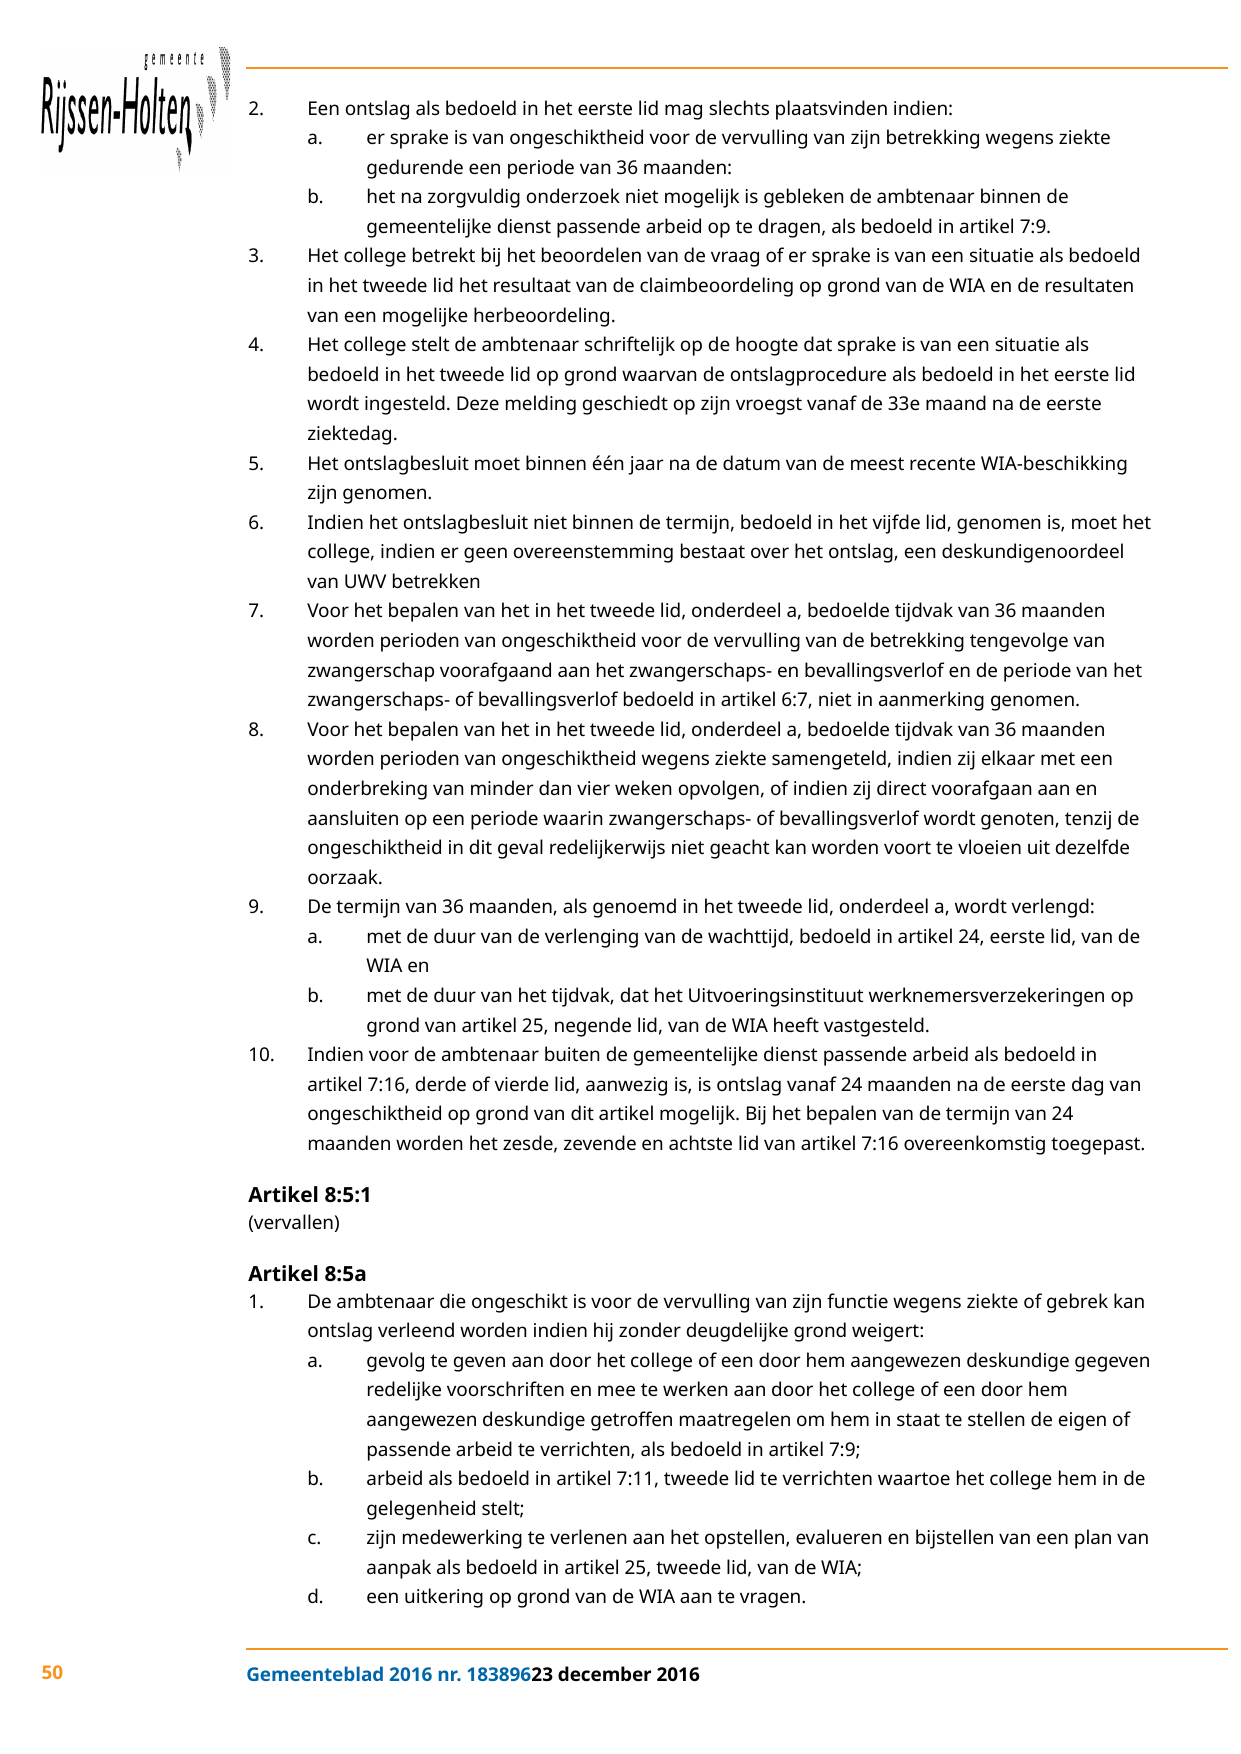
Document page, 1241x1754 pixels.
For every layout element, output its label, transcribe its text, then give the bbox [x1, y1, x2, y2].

list met de duur van het tijdvak, dat het Uitvoeringsinstituut werknemersverzekeringen op grond van artikel 25, negende lid, van de WIA heeft vastgesteld. [307, 982, 1152, 1038]
list De ambtenaar die ongeschikt is voor de vervulling van zijn functie wegens ziekte of gebrek kan ontslag verleend worden indien hij zonder deugdelijke grond weigert: [248, 1288, 1152, 1343]
list een uitkering op grond van de WIA aan te vragen. [307, 1584, 1152, 1609]
list Het college stelt de ambtenaar schriftelijk op de hoogte dat sprake is van een situatie als bedoeld in het tweede lid op grond waarvan de ontslagprocedure als bedoeld in het eerste lid wordt ingesteld. Deze melding geschiedt op zijn vroegst vanaf de 33e maand na de eerste ziektedag. [248, 331, 1152, 446]
list Indien het ontslagbesluit niet binnen de termijn, bedoeld in het vijfde lid, genomen is, moet het college, indien er geen overeenstemming bestaat over het ontslag, een deskundigenoordeel van UWV betrekken [248, 509, 1152, 594]
list Een ontslag als bedoeld in het eerste lid mag slechts plaatsvinden indien: [248, 95, 1152, 121]
list zijn medewerking te verlenen aan het opstellen, evalueren en bijstellen van een plan van aanpak als bedoeld in artikel 25, tweede lid, van de WIA; [307, 1524, 1152, 1580]
list Het ontslagbesluit moet binnen één jaar na de datum van de meest recente WIA-beschikking zijn genomen. [248, 450, 1152, 505]
text (vervallen) [248, 1209, 1152, 1235]
text Artikel 8:5a [248, 1259, 1152, 1288]
list gevolg te geven aan door het college of een door hem aangewezen deskundige gegeven redelijke voorschriften en mee te werken aan door het college of een door hem aangewezen deskundige getroffen maatregelen om hem in staat te stellen de eigen of passende arbeid te verrichten, als bedoeld in artikel 7:9; [307, 1347, 1152, 1462]
list het na zorgvuldig onderzoek niet mogelijk is gebleken de ambtenaar binnen de gemeentelijke dienst passende arbeid op te dragen, als bedoeld in artikel 7:9. [307, 183, 1152, 239]
list Voor het bepalen van het in het tweede lid, onderdeel a, bedoelde tijdvak van 36 maanden worden perioden van ongeschiktheid voor de vervulling van de betrekking tengevolge van zwangerschap voorafgaand aan het zwangerschaps- en bevallingsverlof en de periode van het zwangerschaps- of bevallingsverlof bedoeld in artikel 6:7, niet in aanmerking genomen. [248, 598, 1152, 712]
text Artikel 8:5:1 [248, 1181, 1152, 1209]
picture [41, 47, 231, 172]
list Het college betrekt bij het beoordelen van de vraag of er sprake is van een situatie als bedoeld in het tweede lid het resultaat van de claimbeoordeling op grond van de WIA en de resultaten van een mogelijke herbeoordeling. [248, 243, 1152, 328]
list er sprake is van ongeschiktheid voor de vervulling van zijn betrekking wegens ziekte gedurende een periode van 36 maanden: [307, 124, 1152, 180]
list De termijn van 36 maanden, als genoemd in het tweede lid, onderdeel a, wordt verlengd: [248, 893, 1152, 919]
list arbeid als bedoeld in artikel 7:11, tweede lid te verrichten waartoe het college hem in de gelegenheid stelt; [307, 1465, 1152, 1521]
list Indien voor de ambtenaar buiten de gemeentelijke dienst passende arbeid als bedoeld in artikel 7:16, derde of vierde lid, aanwezig is, is ontslag vanaf 24 maanden na de eerste dag van ongeschiktheid op grond van dit artikel mogelijk. Bij het bepalen van de termijn van 24 maanden worden het zesde, zevende en achtste lid van artikel 7:16 overeenkomstig toegepast. [248, 1041, 1152, 1156]
list Voor het bepalen van het in het tweede lid, onderdeel a, bedoelde tijdvak van 36 maanden worden perioden van ongeschiktheid wegens ziekte samengeteld, indien zij elkaar met een onderbreking van minder dan vier weken opvolgen, of indien zij direct voorafgaan aan en aansluiten op een periode waarin zwangerschaps- of bevallingsverlof wordt genoten, tenzij de ongeschiktheid in dit geval redelijkerwijs niet geacht kan worden voort te vloeien uit dezelfde oorzaak. [248, 716, 1152, 890]
list met de duur van de verlenging van de wachttijd, bedoeld in artikel 24, eerste lid, van de WIA en [307, 923, 1152, 978]
